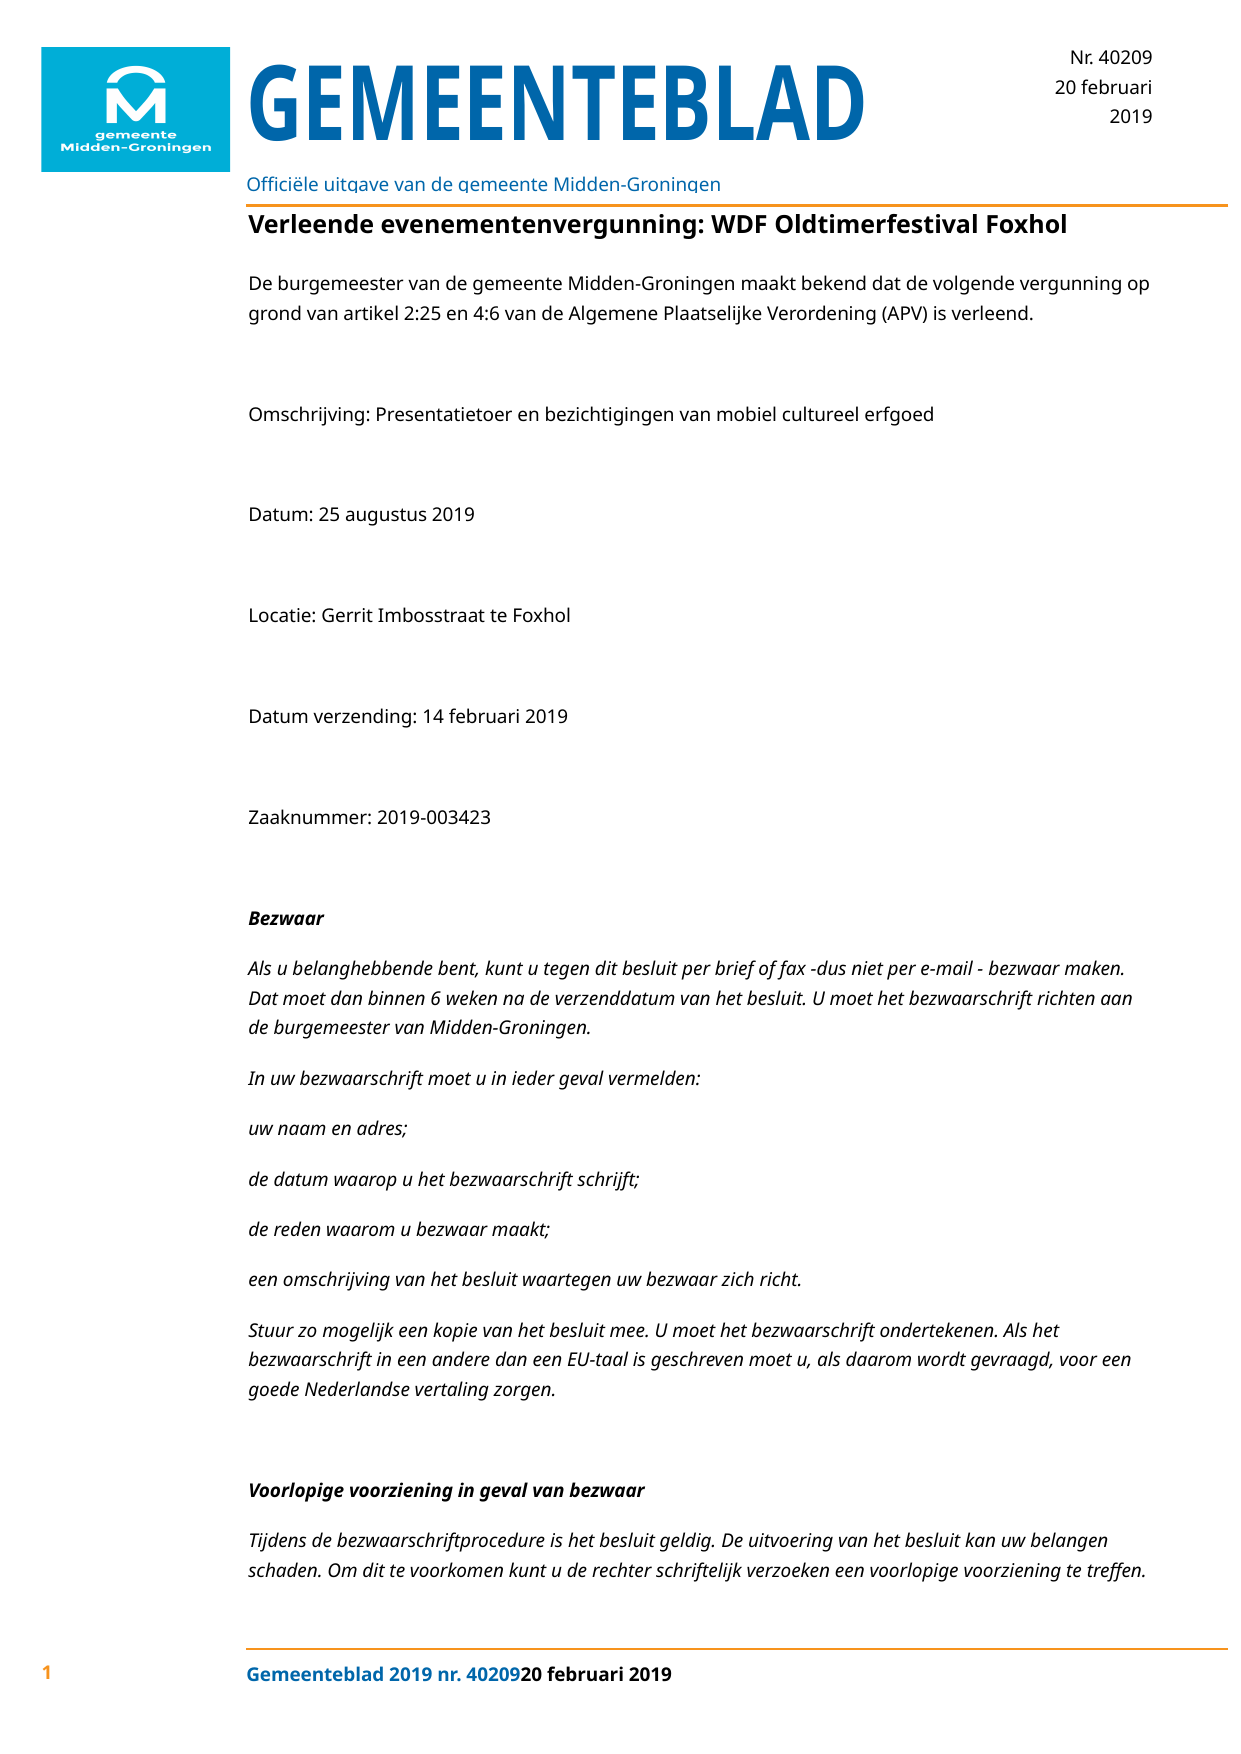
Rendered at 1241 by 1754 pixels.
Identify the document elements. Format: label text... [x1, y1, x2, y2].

text De burgemeester van de gemeente Midden-Groningen maakt bekend dat de volgende vergunning op grond van artikel 2:25 en 4:6 van de Algemene Plaatselijke Verordening (APV) is verleend. [248, 270, 1152, 326]
text Stuur zo mogelijk een kopie van het besluit mee. U moet het bezwaarschrift ondertekenen. Als het bezwaarschrift in een andere dan een EU-taal is geschreven moet u, als daarom wordt gevraagd, voor een goede Nederlandse vertaling zorgen. [248, 1317, 1152, 1402]
text de reden waarom u bezwaar maakt; [248, 1216, 1152, 1242]
picture [108, 66, 164, 82]
text uw naam en adres; [248, 1115, 1152, 1141]
picture [107, 89, 165, 122]
text Voorlopige voorziening in geval van bezwaar [248, 1477, 1152, 1503]
text Locatie: Gerrit Imbosstraat te Foxhol [248, 602, 1152, 628]
text Bezwaar [248, 905, 1152, 931]
picture [184, 146, 190, 153]
text een omschrijving van het besluit waartegen uw bezwaar zich richt. [248, 1267, 1152, 1292]
text In uw bezwaarschrift moet u in ieder geval vermelden: [248, 1065, 1152, 1091]
text Omschrijving: Presentatietoer en bezichtigingen van mobiel cultureel erfgoed [248, 401, 1152, 426]
text Als u belanghebbende bent, kunt u tegen dit besluit per brief of fax -dus niet per e-mail - bezwaar maken. Dat moet dan binnen 6 weken na de verzenddatum van het besluit. U moet het bezwaarschrift richten aan de burgemeester van Midden-Groningen. [248, 955, 1152, 1040]
text de datum waarop u het bezwaarschrift schrijft; [248, 1166, 1152, 1191]
text Datum: 25 augustus 2019 [248, 502, 1152, 527]
text Datum verzending: 14 februari 2019 [248, 703, 1152, 729]
text Zaaknummer: 2019-003423 [248, 804, 1152, 830]
text Verleende evenementenvergunning: WDF Oldtimerfestival Foxhol [248, 207, 1152, 241]
text Tijdens de bezwaarschriftprocedure is het besluit geldig. De uitvoering van het besluit kan uw belangen schaden. Om dit te voorkomen kunt u de rechter schriftelijk verzoeken een voorlopige voorziening te treffen. [248, 1527, 1152, 1583]
